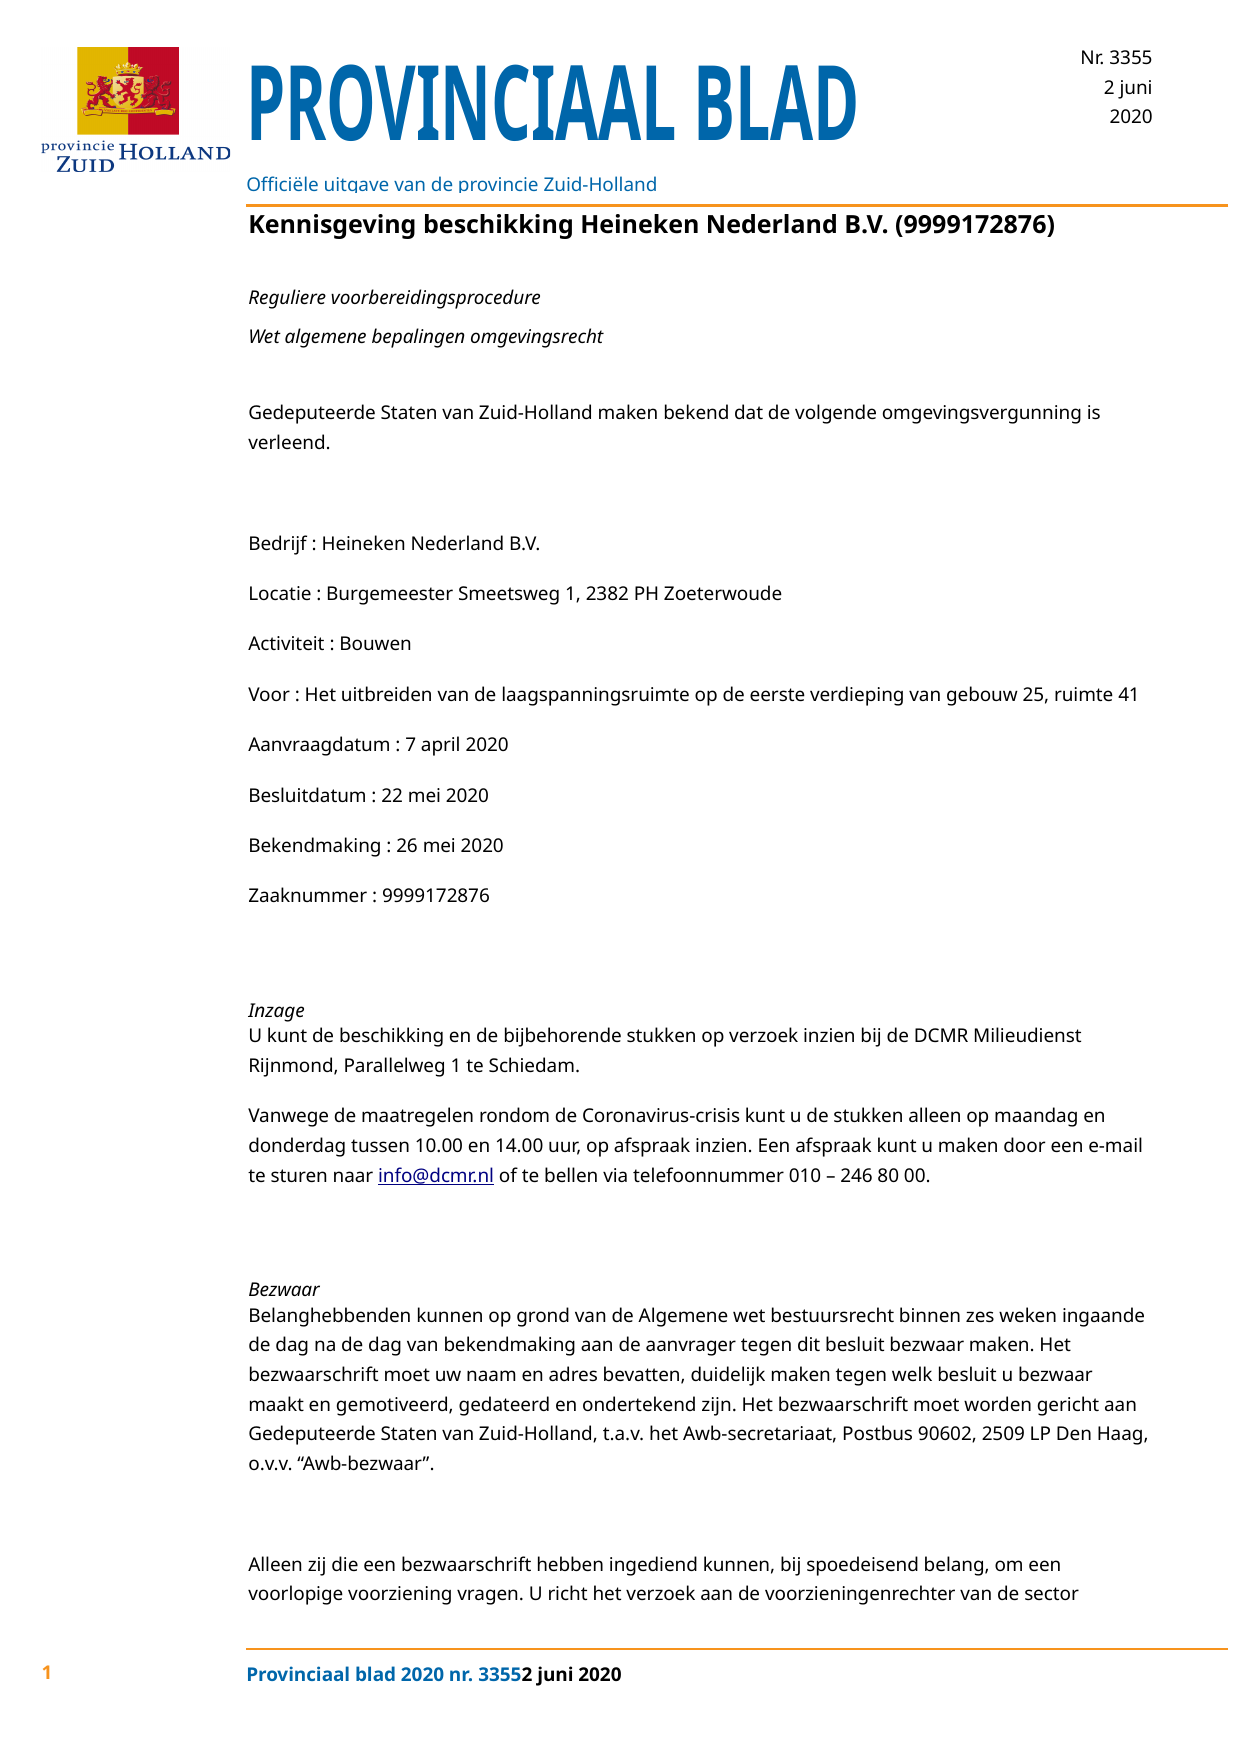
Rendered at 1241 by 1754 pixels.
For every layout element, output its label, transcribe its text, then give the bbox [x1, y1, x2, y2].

text Bekendmaking : 26 mei 2020 [248, 832, 1152, 858]
text Locatie : Burgemeester Smeetsweg 1, 2382 PH Zoeterwoude [248, 580, 1152, 606]
text Vanwege de maatregelen rondom de Coronavirus-crisis kunt u de stukken alleen op maandag en donderdag tussen 10.00 en 14.00 uur, op afspraak inzien. Een afspraak kunt u maken door een e-mail te sturen naar info@dcmr.nl of te bellen via telefoonnummer 010 – 246 80 00. [248, 1103, 1152, 1188]
text Zaaknummer : 9999172876 [248, 883, 1152, 908]
text Kennisgeving beschikking Heineken Nederland B.V. (9999172876) [248, 207, 1152, 241]
text Aanvraagdatum : 7 april 2020 [248, 731, 1152, 757]
text Gedeputeerde Staten van Zuid-Holland maken bekend dat de volgende omgevingsvergunning is verleend. [248, 399, 1152, 454]
text Alleen zij die een bezwaarschrift hebben ingediend kunnen, bij spoedeisend belang, om een voorlopige voorziening vragen. U richt het verzoek aan de voorzieningenrechter van de sector [248, 1551, 1152, 1606]
text Activiteit : Bouwen [248, 631, 1152, 656]
text Voor : Het uitbreiden van de laagspanningsruimte op de eerste verdieping van gebouw 25, ruimte 41 [248, 681, 1152, 707]
text Belanghebbenden kunnen op grond van de Algemene wet bestuursrecht binnen zes weken ingaande de dag na de dag van bekendmaking aan de aanvrager tegen dit besluit bezwaar maken. Het bezwaarschrift moet uw naam en adres bevatten, duidelijk maken tegen welk besluit u bezwaar maakt en gemotiveerd, gedateerd en ondertekend zijn. Het bezwaarschrift moet worden gericht aan Gedeputeerde Staten van Zuid-Holland, t.a.v. het Awb-secretariaat, Postbus 90602, 2509 LP Den Haag, o.v.v. “Awb-bezwaar”. [248, 1302, 1152, 1476]
picture [41, 47, 231, 172]
text U kunt de beschikking en de bijbehorende stukken op verzoek inzien bij de DCMR Milieudienst Rijnmond, Parallelweg 1 te Schiedam. [248, 1023, 1152, 1078]
text Wet algemene bepalingen omgevingsrecht [248, 323, 1152, 349]
text Bezwaar [248, 1276, 1152, 1302]
text Bedrijf : Heineken Nederland B.V. [248, 530, 1152, 555]
text Reguliere voorbereidingsprocedure [248, 284, 1152, 309]
text Besluitdatum : 22 mei 2020 [248, 782, 1152, 807]
text Inzage [248, 997, 1152, 1023]
